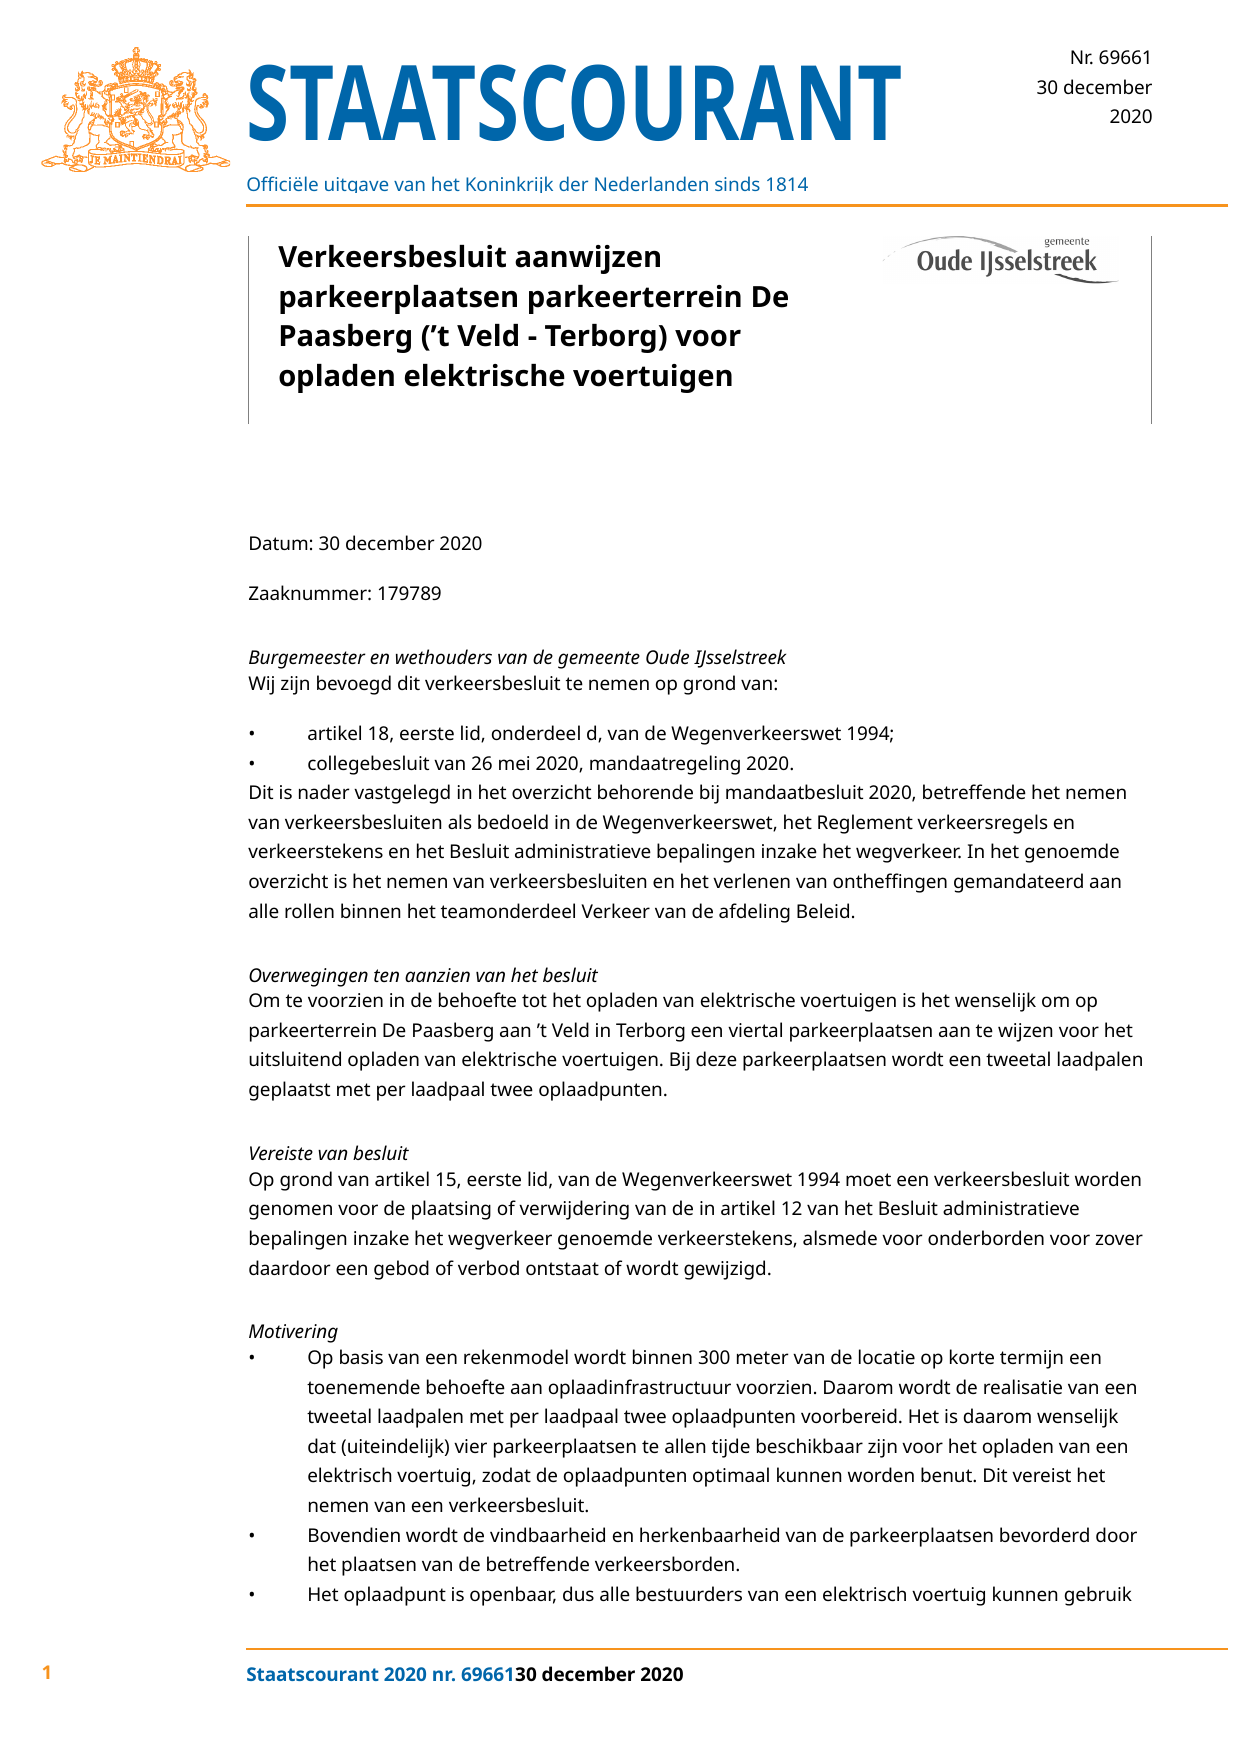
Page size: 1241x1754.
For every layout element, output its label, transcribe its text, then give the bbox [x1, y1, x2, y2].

picture [882, 236, 1119, 284]
list Het oplaadpunt is openbaar, dus alle bestuurders van een elektrisch voertuig kunnen gebruik [248, 1581, 1152, 1607]
text Wij zijn bevoegd dit verkeersbesluit te nemen op grond van: [248, 670, 1152, 696]
text Burgemeester en wethouders van de gemeente Oude IJsselstreek [248, 644, 1152, 670]
text Vereiste van besluit [248, 1140, 1152, 1166]
text Om te voorzien in de behoefte tot het opladen van elektrische voertuigen is het wenselijk om op parkeerterrein De Paasberg aan ’t Veld in Terborg een viertal parkeerplaatsen aan te wijzen voor het uitsluitend opladen van elektrische voertuigen. Bij deze parkeerplaatsen wordt een tweetal laadpalen geplaatst met per laadpaal twee oplaadpunten. [248, 987, 1152, 1102]
table_header [850, 236, 1151, 424]
text Zaaknummer: 179789 [248, 580, 1152, 606]
picture [41, 47, 231, 172]
list Op basis van een rekenmodel wordt binnen 300 meter van de locatie op korte termijn een toenemende behoefte aan oplaadinfrastructuur voorzien. Daarom wordt de realisatie van een tweetal laadpalen met per laadpaal twee oplaadpunten voorbereid. Het is daarom wenselijk dat (uiteindelijk) vier parkeerplaatsen te allen tijde beschikbaar zijn voor het opladen van een elektrisch voertuig, zodat de oplaadpunten optimaal kunnen worden benut. Dit vereist het nemen van een verkeersbesluit. [248, 1344, 1152, 1518]
list artikel 18, eerste lid, onderdeel d, van de Wegenverkeerswet 1994; [248, 720, 1152, 746]
text Datum: 30 december 2020 [248, 530, 1152, 556]
table_header Verkeersbesluit aanwijzen parkeerplaatsen parkeerterrein De Paasberg (’t Veld - Terborg) voor opladen elektrische voertuigen [249, 236, 850, 424]
text Dit is nader vastgelegd in het overzicht behorende bij mandaatbesluit 2020, betreffende het nemen van verkeersbesluiten als bedoeld in de Wegenverkeerswet, het Reglement verkeersregels en verkeerstekens en het Besluit administratieve bepalingen inzake het wegverkeer. In het genoemde overzicht is het nemen van verkeersbesluiten en het verlenen van ontheffingen gemandateerd aan alle rollen binnen het teamonderdeel Verkeer van de afdeling Beleid. [248, 779, 1152, 923]
list Bovendien wordt de vindbaarheid en herkenbaarheid van de parkeerplaatsen bevorderd door het plaatsen van de betreffende verkeersborden. [248, 1522, 1152, 1577]
text Overwegingen ten aanzien van het besluit [248, 962, 1152, 987]
list collegebesluit van 26 mei 2020, mandaatregeling 2020. [248, 750, 1152, 776]
text Op grond van artikel 15, eerste lid, van de Wegenverkeerswet 1994 moet een verkeersbesluit worden genomen voor de plaatsing of verwijdering van de in artikel 12 van het Besluit administratieve bepalingen inzake het wegverkeer genoemde verkeerstekens, alsmede voor onderborden voor zover daardoor een gebod of verbod ontstaat of wordt gewijzigd. [248, 1166, 1152, 1280]
text Motivering [248, 1319, 1152, 1344]
